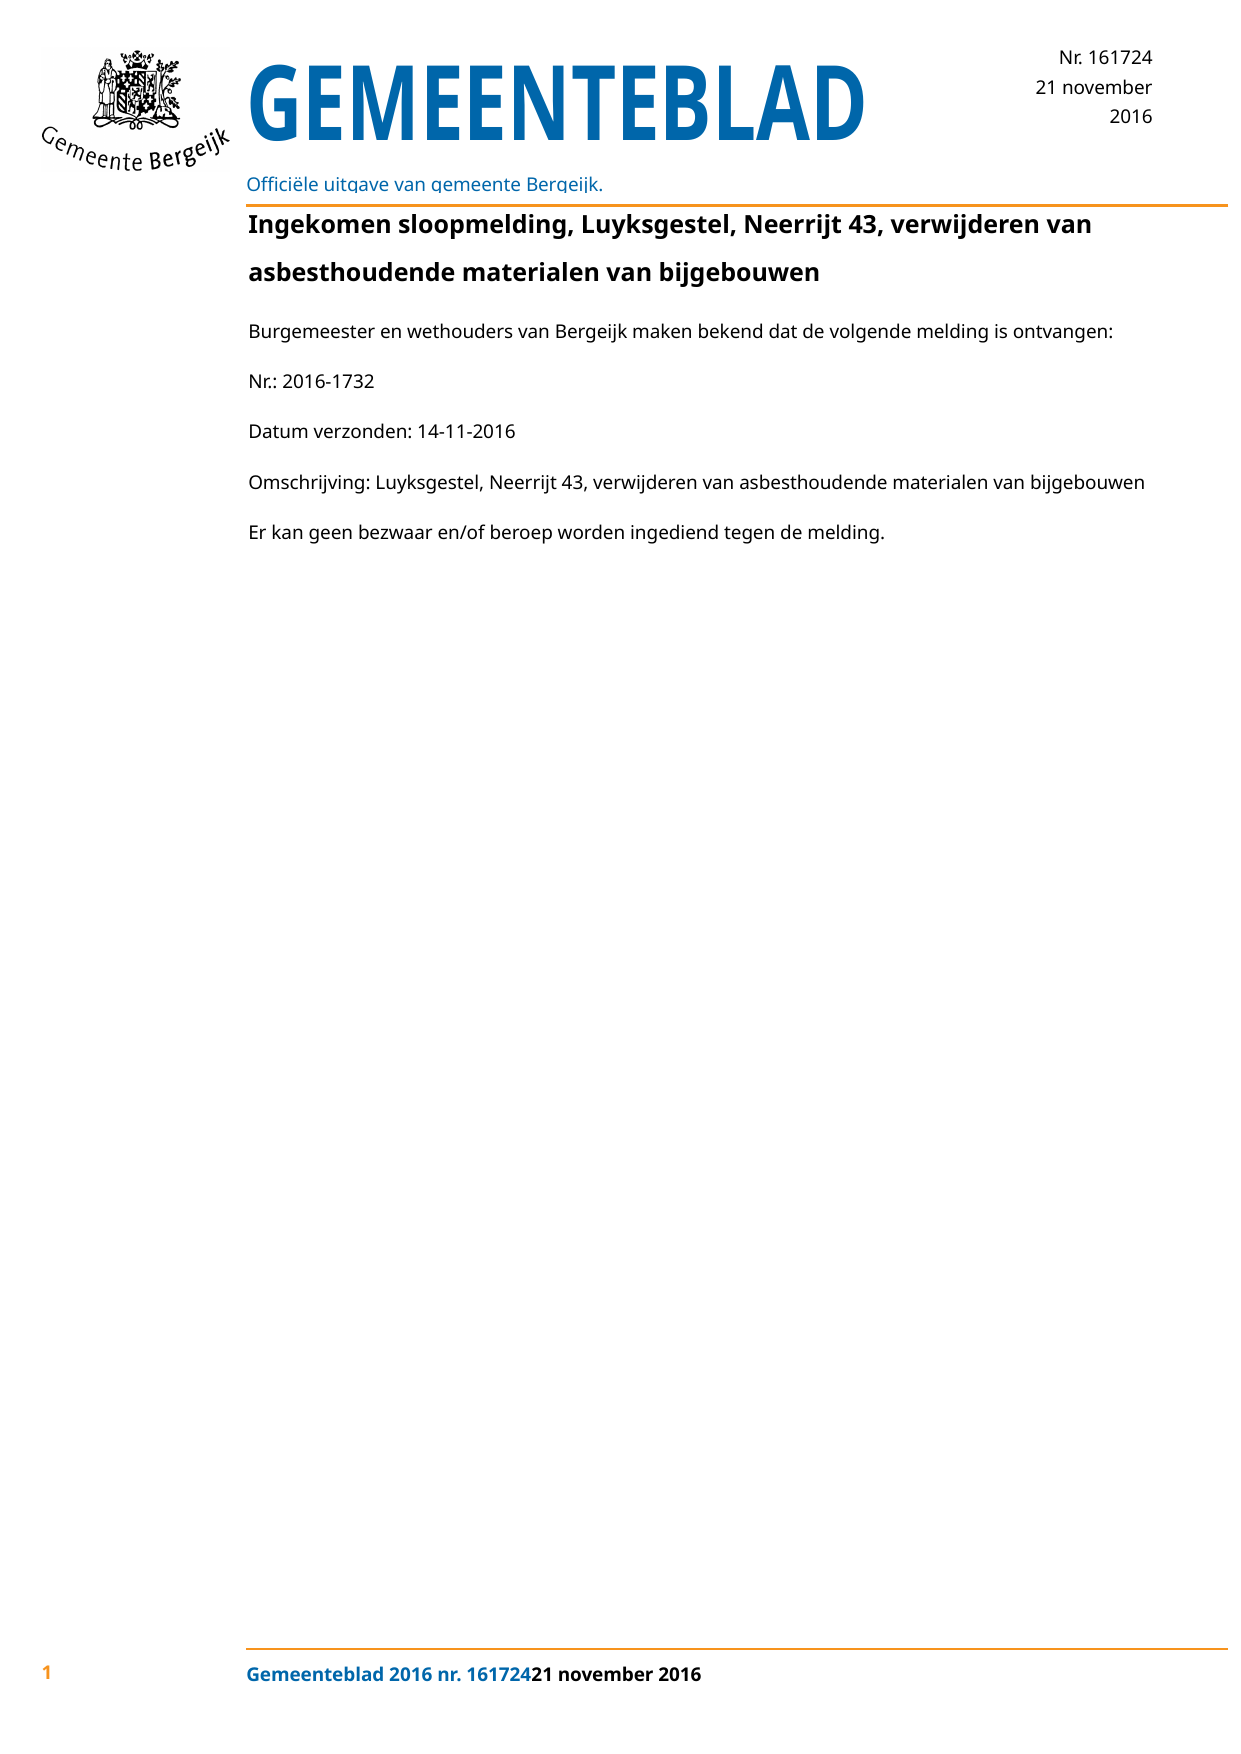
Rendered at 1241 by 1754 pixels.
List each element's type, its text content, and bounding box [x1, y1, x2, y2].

text Omschrijving: Luyksgestel, Neerrijt 43, verwijderen van asbesthoudende materialen van bijgebouwen [248, 469, 1152, 495]
text Nr.: 2016-1732 [248, 368, 1152, 394]
text Datum verzonden: 14-11-2016 [248, 419, 1152, 444]
text Ingekomen sloopmelding, Luyksgestel, Neerrijt 43, verwijderen van asbesthoudende materialen van bijgebouwen [248, 207, 1152, 288]
text Er kan geen bezwaar en/of beroep worden ingediend tegen de melding. [248, 519, 1152, 545]
picture [41, 47, 231, 172]
text Burgemeester en wethouders van Bergeijk maken bekend dat de volgende melding is ontvangen: [248, 318, 1152, 344]
